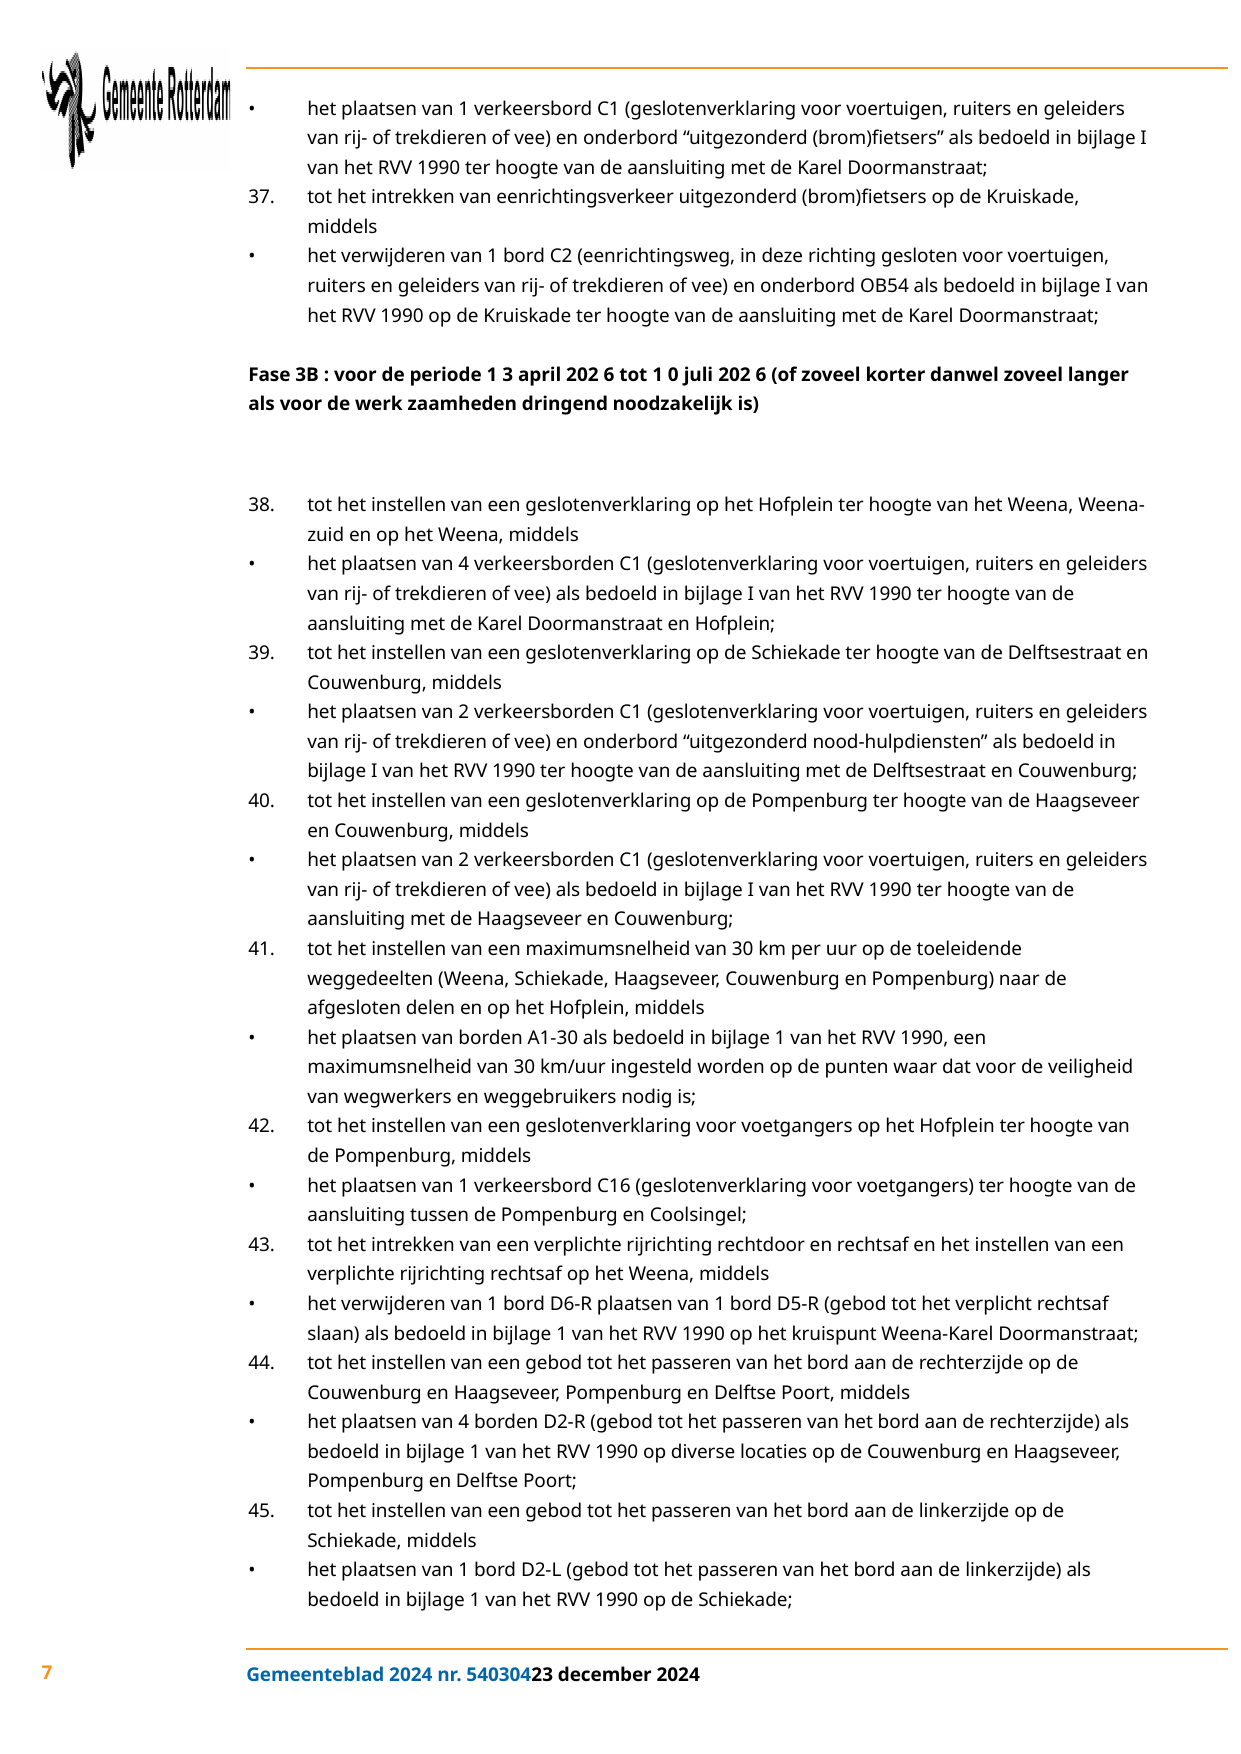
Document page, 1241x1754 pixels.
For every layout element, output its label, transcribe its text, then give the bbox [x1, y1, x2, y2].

list het plaatsen van 2 verkeersborden C1 (geslotenverklaring voor voertuigen, ruiters en geleiders van rij- of trekdieren of vee) en onderbord “uitgezonderd nood-hulpdiensten” als bedoeld in bijlage I van het RVV 1990 ter hoogte van de aansluiting met de Delftsestraat en Couwenburg; [248, 698, 1152, 783]
list tot het instellen van een geslotenverklaring op de Schiekade ter hoogte van de Delftsestraat en Couwenburg, middels [248, 639, 1152, 695]
text Fase 3B : voor de periode 1 3 april 202 6 tot 1 0 juli 202 6 (of zoveel korter danwel zoveel langer als voor de werk zaamheden dringend noodzakelijk is) [248, 361, 1152, 416]
list het verwijderen van 1 bord D6-R plaatsen van 1 bord D5-R (gebod tot het verplicht rechtsaf slaan) als bedoeld in bijlage 1 van het RVV 1990 op het kruispunt Weena-Karel Doormanstraat; [248, 1290, 1152, 1346]
list het verwijderen van 1 bord C2 (eenrichtingsweg, in deze richting gesloten voor voertuigen, ruiters en geleiders van rij- of trekdieren of vee) en onderbord OB54 als bedoeld in bijlage I van het RVV 1990 op de Kruiskade ter hoogte van de aansluiting met de Karel Doormanstraat; [248, 243, 1152, 328]
list het plaatsen van 1 verkeersbord C16 (geslotenverklaring voor voetgangers) ter hoogte van de aansluiting tussen de Pompenburg en Coolsingel; [248, 1172, 1152, 1227]
list tot het instellen van een geslotenverklaring op de Pompenburg ter hoogte van de Haagseveer en Couwenburg, middels [248, 787, 1152, 843]
list tot het instellen van een gebod tot het passeren van het bord aan de rechterzijde op de Couwenburg en Haagseveer, Pompenburg en Delftse Poort, middels [248, 1349, 1152, 1405]
list tot het intrekken van eenrichtingsverkeer uitgezonderd (brom)fietsers op de Kruiskade, middels [248, 183, 1152, 239]
list tot het instellen van een geslotenverklaring op het Hofplein ter hoogte van het Weena, Weena-zuid en op het Weena, middels [248, 491, 1152, 547]
list het plaatsen van 1 verkeersbord C1 (geslotenverklaring voor voertuigen, ruiters en geleiders van rij- of trekdieren of vee) en onderbord “uitgezonderd (brom)fietsers” als bedoeld in bijlage I van het RVV 1990 ter hoogte van de aansluiting met de Karel Doormanstraat; [248, 95, 1152, 180]
list het plaatsen van 4 verkeersborden C1 (geslotenverklaring voor voertuigen, ruiters en geleiders van rij- of trekdieren of vee) als bedoeld in bijlage I van het RVV 1990 ter hoogte van de aansluiting met de Karel Doormanstraat en Hofplein; [248, 551, 1152, 636]
list tot het instellen van een maximumsnelheid van 30 km per uur op de toeleidende weggedeelten (Weena, Schiekade, Haagseveer, Couwenburg en Pompenburg) naar de afgesloten delen en op het Hofplein, middels [248, 935, 1152, 1020]
list tot het instellen van een geslotenverklaring voor voetgangers op het Hofplein ter hoogte van de Pompenburg, middels [248, 1113, 1152, 1168]
list het plaatsen van 4 borden D2-R (gebod tot het passeren van het bord aan de rechterzijde) als bedoeld in bijlage 1 van het RVV 1990 op diverse locaties op de Couwenburg en Haagseveer, Pompenburg en Delftse Poort; [248, 1408, 1152, 1493]
picture [41, 47, 231, 172]
list het plaatsen van borden A1-30 als bedoeld in bijlage 1 van het RVV 1990, een maximumsnelheid van 30 km/uur ingesteld worden op de punten waar dat voor de veiligheid van wegwerkers en weggebruikers nodig is; [248, 1024, 1152, 1109]
list het plaatsen van 2 verkeersborden C1 (geslotenverklaring voor voertuigen, ruiters en geleiders van rij- of trekdieren of vee) als bedoeld in bijlage I van het RVV 1990 ter hoogte van de aansluiting met de Haagseveer en Couwenburg; [248, 846, 1152, 931]
list tot het instellen van een gebod tot het passeren van het bord aan de linkerzijde op de Schiekade, middels [248, 1497, 1152, 1553]
list tot het intrekken van een verplichte rijrichting rechtdoor en rechtsaf en het instellen van een verplichte rijrichting rechtsaf op het Weena, middels [248, 1231, 1152, 1286]
list het plaatsen van 1 bord D2-L (gebod tot het passeren van het bord aan de linkerzijde) als bedoeld in bijlage 1 van het RVV 1990 op de Schiekade; [248, 1556, 1152, 1612]
